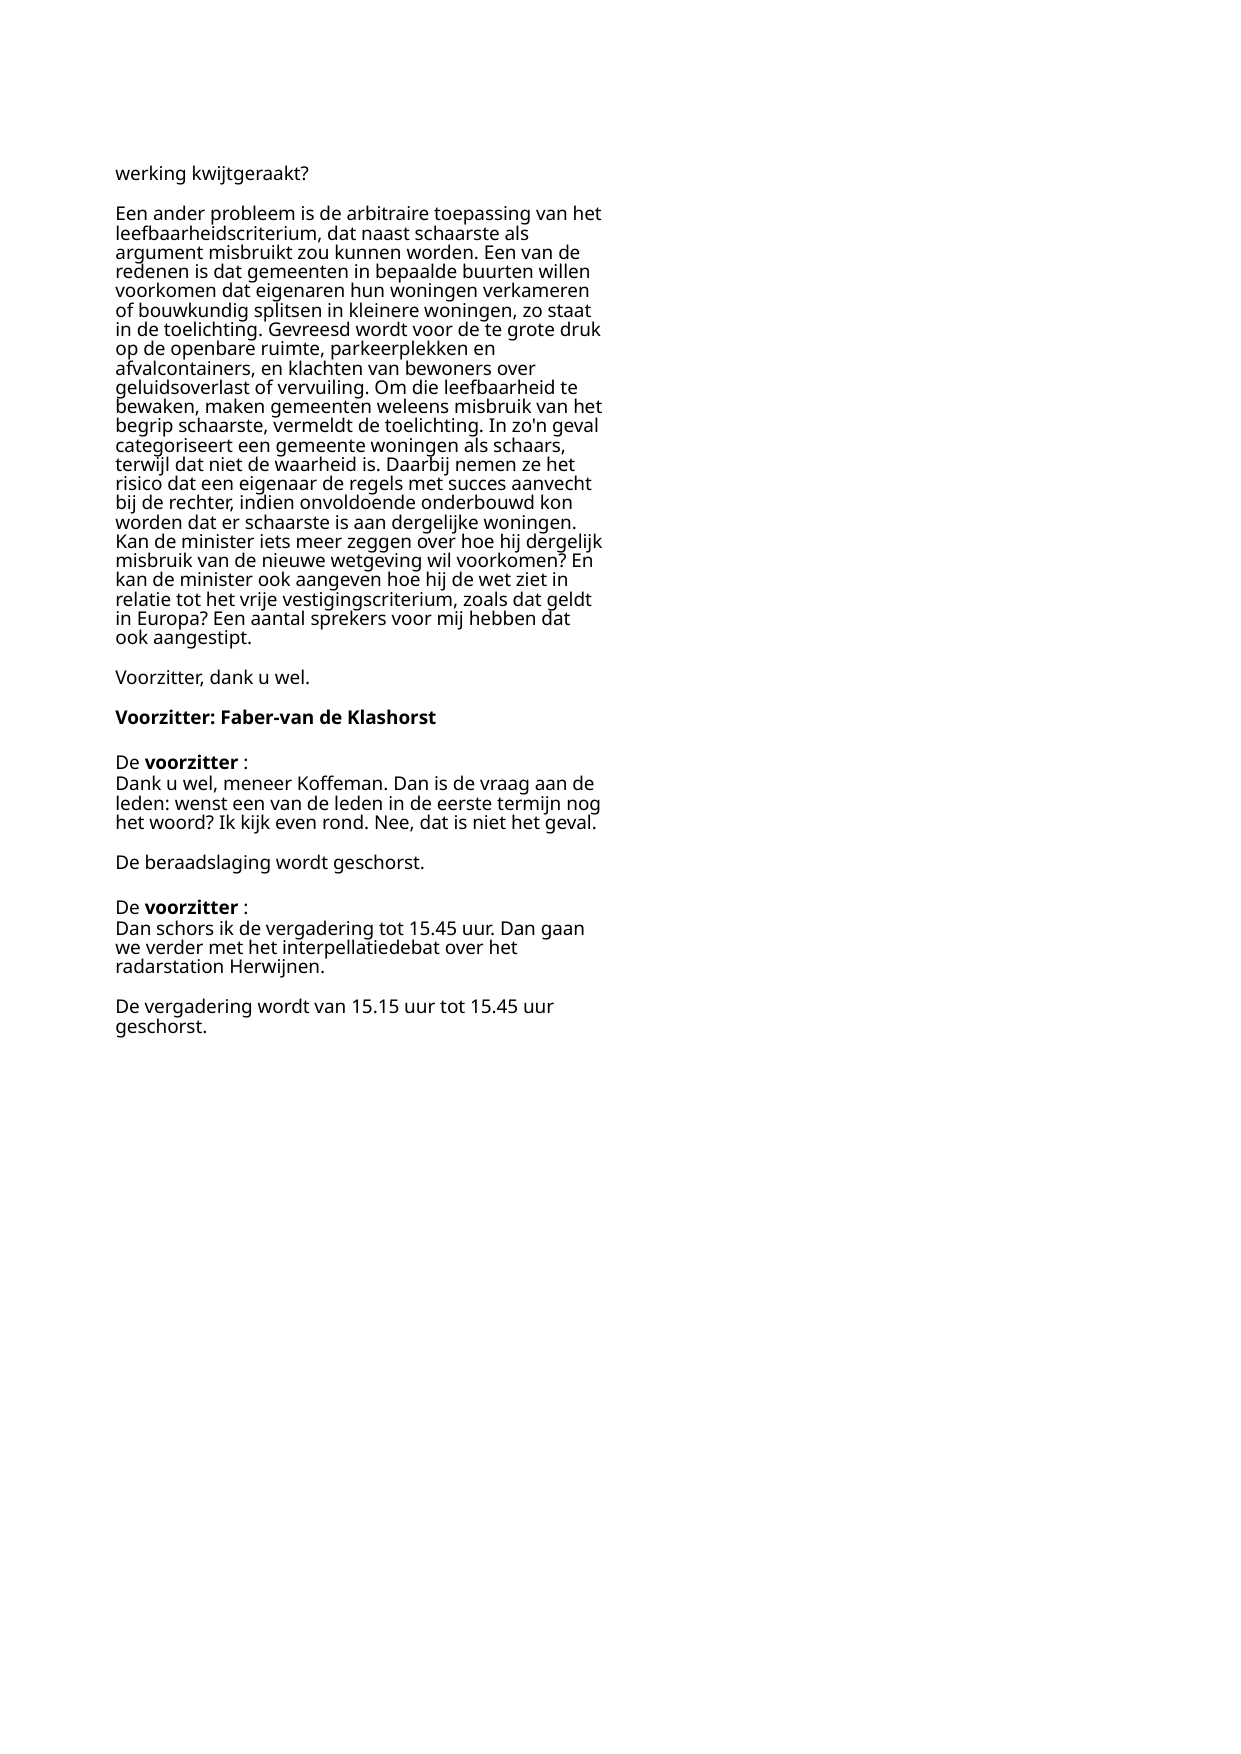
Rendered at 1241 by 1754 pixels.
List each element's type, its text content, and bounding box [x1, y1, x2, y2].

text De beraadslaging wordt geschorst. [115, 854, 605, 873]
text Voorzitter, dank u wel. [115, 669, 605, 688]
text De voorzitter : [115, 894, 605, 920]
text De voorzitter : [115, 749, 605, 775]
text werking kwijtgeraakt? [115, 165, 605, 184]
text Dank u wel, meneer Koffeman. Dan is de vraag aan de leden: wenst een van de leden in de eerste termijn nog het woord? Ik kijk even rond. Nee, dat is niet het geval. [115, 775, 605, 833]
text De vergadering wordt van 15.15 uur tot 15.45 uur geschorst. [115, 998, 605, 1037]
text Voorzitter: Faber-van de Klashorst [115, 709, 605, 729]
text Dan schors ik de vergadering tot 15.45 uur. Dan gaan we verder met het interpellatiedebat over het radarstation Herwijnen. [115, 920, 605, 977]
text Een ander probleem is de arbitraire toepassing van het leefbaarheidscriterium, dat naast schaarste als argument misbruikt zou kunnen worden. Een van de redenen is dat gemeenten in bepaalde buurten willen voorkomen dat eigenaren hun woningen verkameren of bouwkundig splitsen in kleinere woningen, zo staat in de toelichting. Gevreesd wordt voor de te grote druk op de openbare ruimte, parkeerplekken en afvalcontainers, en klachten van bewoners over geluidsoverlast of vervuiling. Om die leefbaarheid te bewaken, maken gemeenten weleens misbruik van het begrip schaarste, vermeldt de toelichting. In zo'n geval categoriseert een gemeente woningen als schaars, terwijl dat niet de waarheid is. Daarbij nemen ze het risico dat een eigenaar de regels met succes aanvecht bij de rechter, indien onvoldoende onderbouwd kon worden dat er schaarste is aan dergelijke woningen. Kan de minister iets meer zeggen over hoe hij dergelijk misbruik van de nieuwe wetgeving wil voorkomen? En kan de minister ook aangeven hoe hij de wet ziet in relatie tot het vrije vestigingscriterium, zoals dat geldt in Europa? Een aantal sprekers voor mij hebben dat ook aangestipt. [115, 205, 605, 648]
